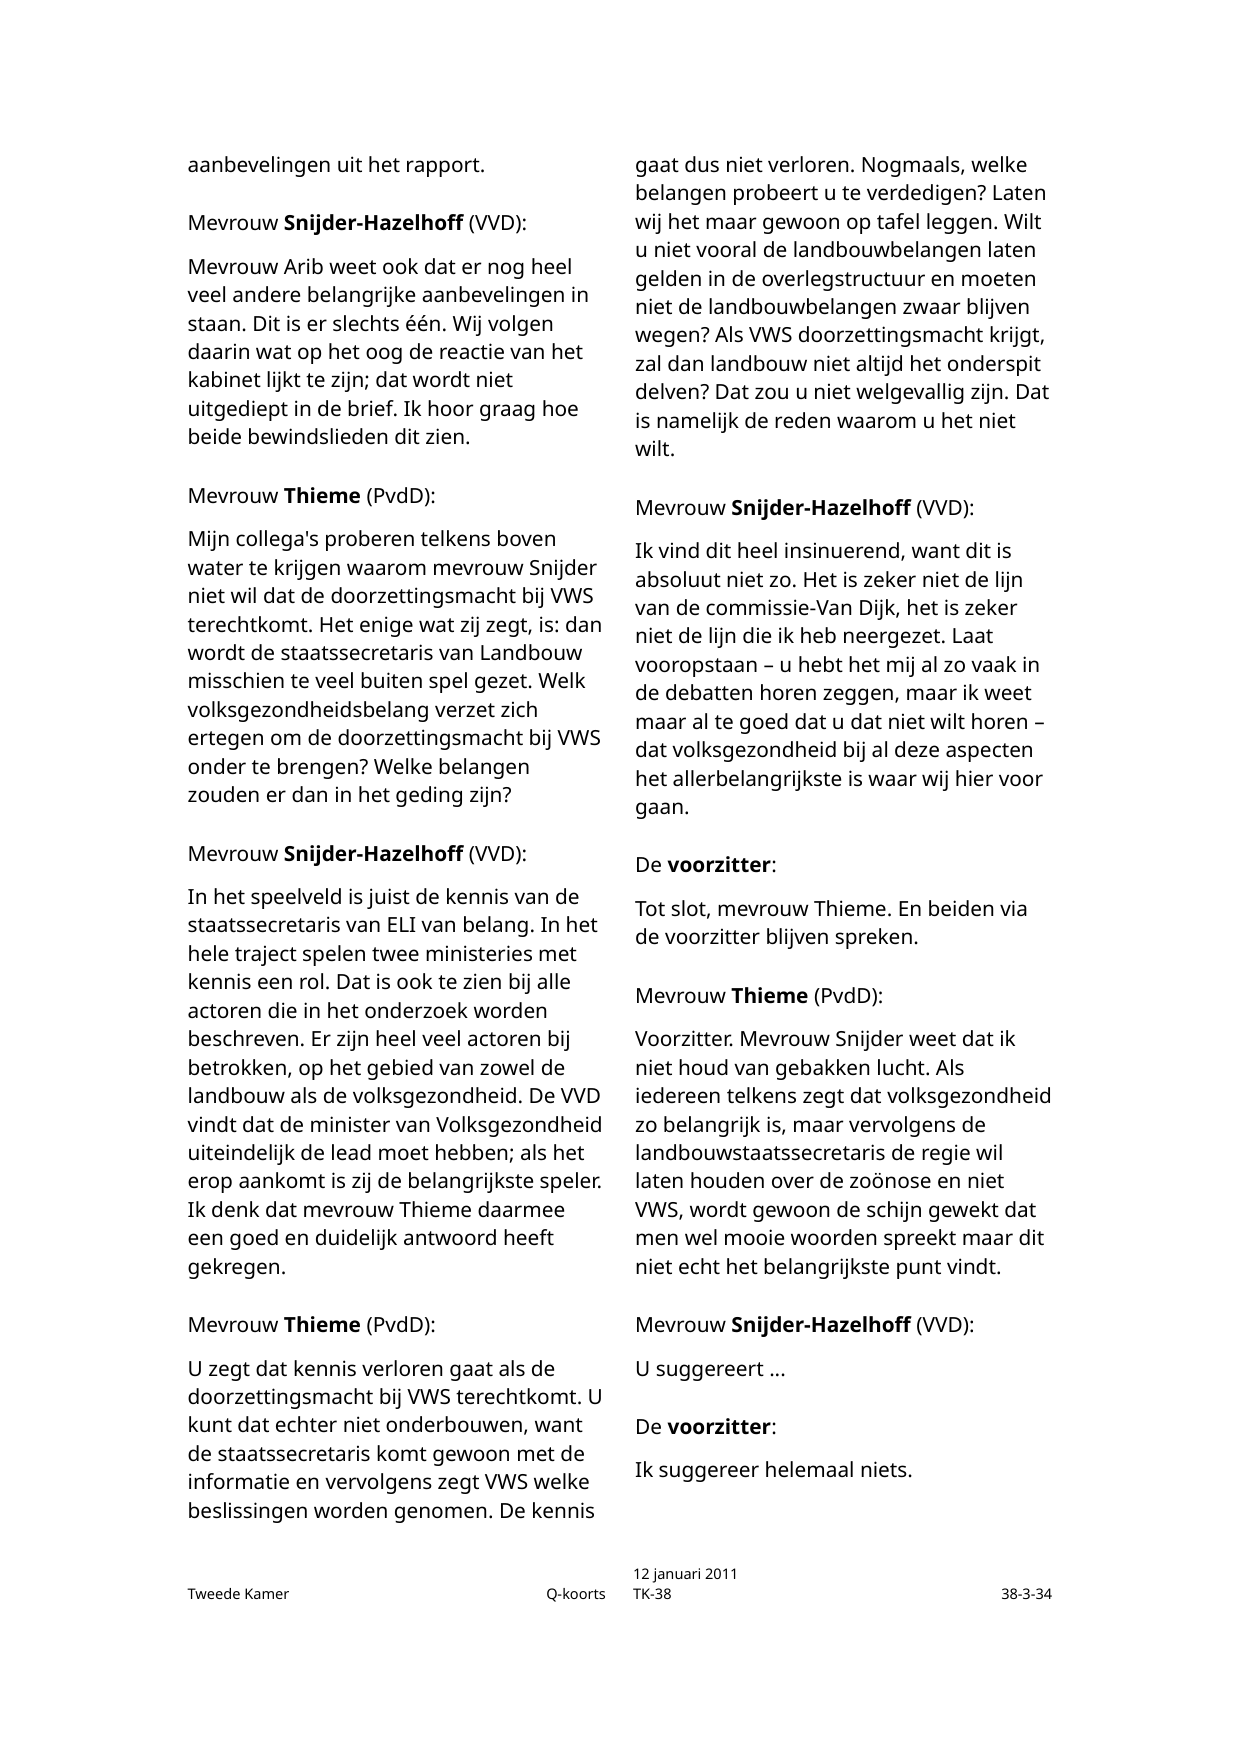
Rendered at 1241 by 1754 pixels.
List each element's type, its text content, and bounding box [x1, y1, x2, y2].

text Ik suggereer helemaal niets. [635, 1456, 1053, 1484]
text Mevrouw Arib weet ook dat er nog heel veel andere belangrijke aanbevelingen in staan. Dit is er slechts één. Wij volgen daarin wat op het oog de reactie van het kabinet lijkt te zijn; dat wordt niet uitgediept in de brief. Ik hoor graag hoe beide bewindslieden dit zien. [187, 252, 605, 451]
text De voorzitter: [635, 1412, 1053, 1441]
text Mevrouw Snijder-Hazelhoff (VVD): [635, 493, 1053, 521]
text Tot slot, mevrouw Thieme. En beiden via de voorzitter blijven spreken. [635, 894, 1053, 951]
text Mevrouw Thieme (PvdD): [635, 981, 1053, 1009]
text In het speelveld is juist de kennis van de staatssecretaris van ELI van belang. In het hele traject spelen twee ministeries met kennis een rol. Dat is ook te zien bij alle actoren die in het onderzoek worden beschreven. Er zijn heel veel actoren bij betrokken, op het gebied van zowel de landbouw als de volksgezondheid. De VVD vindt dat de minister van Volksgezondheid uiteindelijk de lead moet hebben; als het erop aankomt is zij de belangrijkste speler. Ik denk dat mevrouw Thieme daarmee een goed en duidelijk antwoord heeft gekregen. [187, 882, 605, 1280]
text Mevrouw Snijder-Hazelhoff (VVD): [635, 1310, 1053, 1339]
text U zegt dat kennis verloren gaat als de doorzettingsmacht bij VWS terechtkomt. U kunt dat echter niet onderbouwen, want de staatssecretaris komt gewoon met de informatie en vervolgens zegt VWS welke beslissingen worden genomen. De kennis [187, 1354, 605, 1524]
text Mevrouw Snijder-Hazelhoff (VVD): [187, 839, 605, 867]
text aanbevelingen uit het rapport. [187, 150, 605, 178]
text Ik vind dit heel insinuerend, want dit is absoluut niet zo. Het is zeker niet de lijn van de commissie-Van Dijk, het is zeker niet de lijn die ik heb neergezet. Laat vooropstaan – u hebt het mij al zo vaak in de debatten horen zeggen, maar ik weet maar al te goed dat u dat niet wilt horen – dat volksgezondheid bij al deze aspecten het allerbelangrijkste is waar wij hier voor gaan. [635, 536, 1053, 821]
text Mijn collega's proberen telkens boven water te krijgen waarom mevrouw Snijder niet wil dat de doorzettingsmacht bij VWS terechtkomt. Het enige wat zij zegt, is: dan wordt de staatssecretaris van Landbouw misschien te veel buiten spel gezet. Welk volksgezondheidsbelang verzet zich ertegen om de doorzettingsmacht bij VWS onder te brengen? Welke belangen zouden er dan in het geding zijn? [187, 524, 605, 809]
text U suggereert ... [635, 1354, 1053, 1382]
text De voorzitter: [635, 851, 1053, 879]
text Mevrouw Snijder-Hazelhoff (VVD): [187, 208, 605, 237]
text Voorzitter. Mevrouw Snijder weet dat ik niet houd van gebakken lucht. Als iedereen telkens zegt dat volksgezondheid zo belangrijk is, maar vervolgens de landbouwstaatssecretaris de regie wil laten houden over de zoönose en niet VWS, wordt gewoon de schijn gewekt dat men wel mooie woorden spreekt maar dit niet echt het belangrijkste punt vindt. [635, 1024, 1053, 1280]
text gaat dus niet verloren. Nogmaals, welke belangen probeert u te verdedigen? Laten wij het maar gewoon op tafel leggen. Wilt u niet vooral de landbouwbelangen laten gelden in de overlegstructuur en moeten niet de landbouwbelangen zwaar blijven wegen? Als VWS doorzettingsmacht krijgt, zal dan landbouw niet altijd het onderspit delven? Dat zou u niet welgevallig zijn. Dat is namelijk de reden waarom u het niet wilt. [635, 150, 1053, 463]
text Mevrouw Thieme (PvdD): [187, 481, 605, 509]
text Mevrouw Thieme (PvdD): [187, 1310, 605, 1339]
